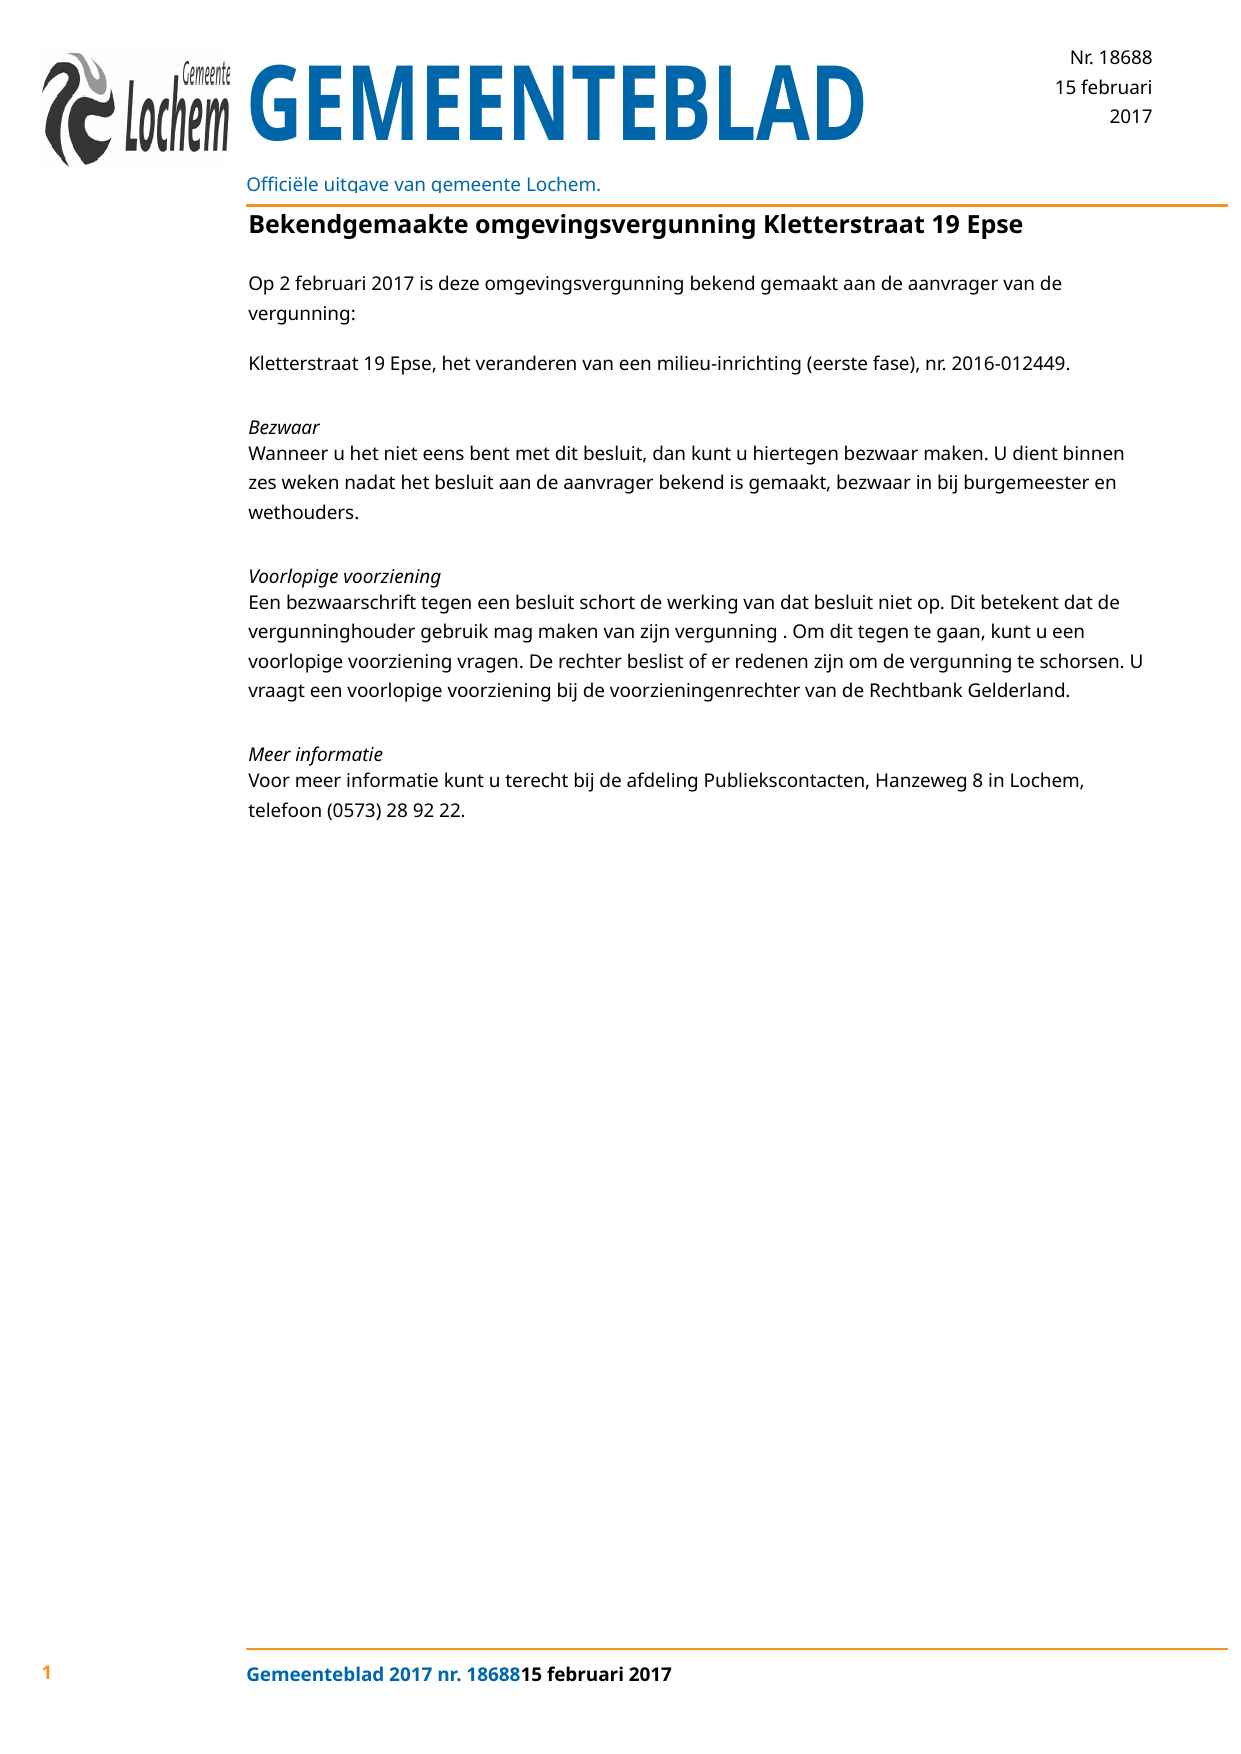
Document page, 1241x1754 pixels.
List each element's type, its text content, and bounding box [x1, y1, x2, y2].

text Op 2 februari 2017 is deze omgevingsvergunning bekend gemaakt aan de aanvrager van de vergunning: [248, 270, 1152, 326]
picture [41, 47, 231, 172]
text Wanneer u het niet eens bent met dit besluit, dan kunt u hiertegen bezwaar maken. U dient binnen zes weken nadat het besluit aan de aanvrager bekend is gemaakt, bezwaar in bij burgemeester en wethouders. [248, 440, 1152, 525]
text Een bezwaarschrift tegen een besluit schort de werking van dat besluit niet op. Dit betekent dat de vergunninghouder gebruik mag maken van zijn vergunning . Om dit tegen te gaan, kunt u een voorlopige voorziening vragen. De rechter beslist of er redenen zijn om de vergunning te schorsen. U vraagt een voorlopige voorziening bij de voorzieningenrechter van de Rechtbank Gelderland. [248, 589, 1152, 703]
text Voor meer informatie kunt u terecht bij de afdeling Publiekscontacten, Hanzeweg 8 in Lochem, telefoon (0573) 28 92 22. [248, 767, 1152, 823]
text Bezwaar [248, 414, 1152, 440]
text Bekendgemaakte omgevingsvergunning Kletterstraat 19 Epse [248, 207, 1152, 241]
text Meer informatie [248, 742, 1152, 767]
text Kletterstraat 19 Epse, het veranderen van een milieu-inrichting (eerste fase), nr. 2016-012449. [248, 350, 1152, 376]
text Voorlopige voorziening [248, 563, 1152, 589]
